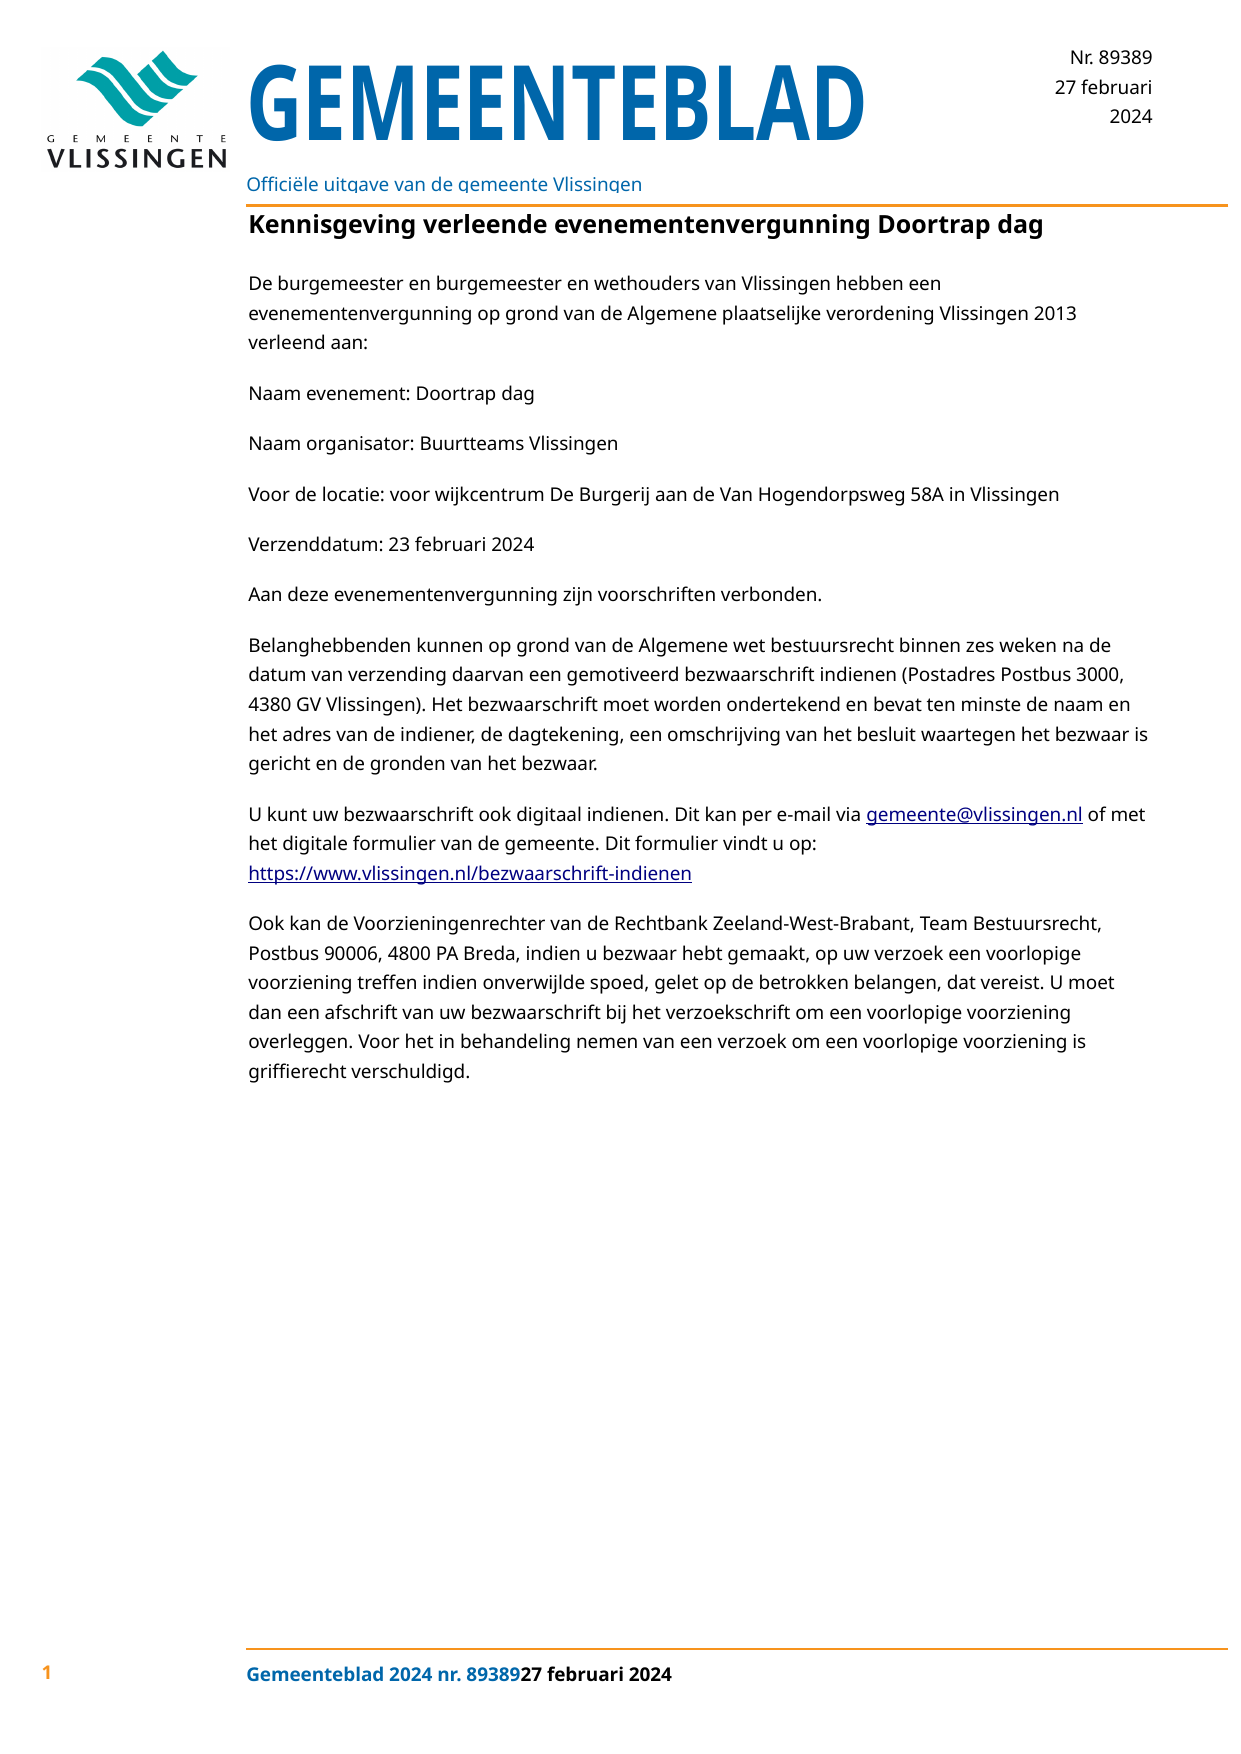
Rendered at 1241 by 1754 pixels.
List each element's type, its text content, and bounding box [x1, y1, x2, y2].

text ​ [248, 1109, 1152, 1134]
text Aan deze evenementenvergunning zijn voorschriften verbonden. [248, 582, 1152, 607]
text Kennisgeving verleende evenementenvergunning Doortrap dag [248, 207, 1152, 241]
text Naam organisator: Buurtteams Vlissingen [248, 430, 1152, 456]
text Ook kan de Voorzieningenrechter van de Rechtbank Zeeland-West-Brabant, Team Bestuursrecht, Postbus 90006, 4800 PA Breda, indien u bezwaar hebt gemaakt, op uw verzoek een voorlopige voorziening treffen indien onverwijlde spoed, gelet op de betrokken belangen, dat vereist. U moet dan een afschrift van uw bezwaarschrift bij het verzoekschrift om een voorlopige voorziening overleggen. Voor het in behandeling nemen van een verzoek om een voorlopige voorziening is griffierecht verschuldigd. [248, 910, 1152, 1084]
text Belanghebbenden kunnen op grond van de Algemene wet bestuursrecht binnen zes weken na de datum van verzending daarvan een gemotiveerd bezwaarschrift indienen (Postadres Postbus 3000, 4380 GV Vlissingen). Het bezwaarschrift moet worden ondertekend en bevat ten minste de naam en het adres van de indiener, de dagtekening, een omschrijving van het besluit waartegen het bezwaar is gericht en de gronden van het bezwaar. [248, 632, 1152, 776]
text U kunt uw bezwaarschrift ook digitaal indienen. Dit kan per e-mail via gemeente@vlissingen.nl of met het digitale formulier van de gemeente. Dit formulier vindt u op: https://www.vlissingen.nl/bezwaarschrift-indienen [248, 801, 1152, 886]
text Voor de locatie: voor wijkcentrum De Burgerij aan de Van Hogendorpsweg 58A in Vlissingen [248, 481, 1152, 506]
text De burgemeester en burgemeester en wethouders van Vlissingen hebben een evenementenvergunning op grond van de Algemene plaatselijke verordening Vlissingen 2013 verleend aan: [248, 270, 1152, 355]
text Verzenddatum: 23 februari 2024 [248, 531, 1152, 557]
picture [41, 47, 231, 172]
text Naam evenement: Doortrap dag [248, 380, 1152, 406]
